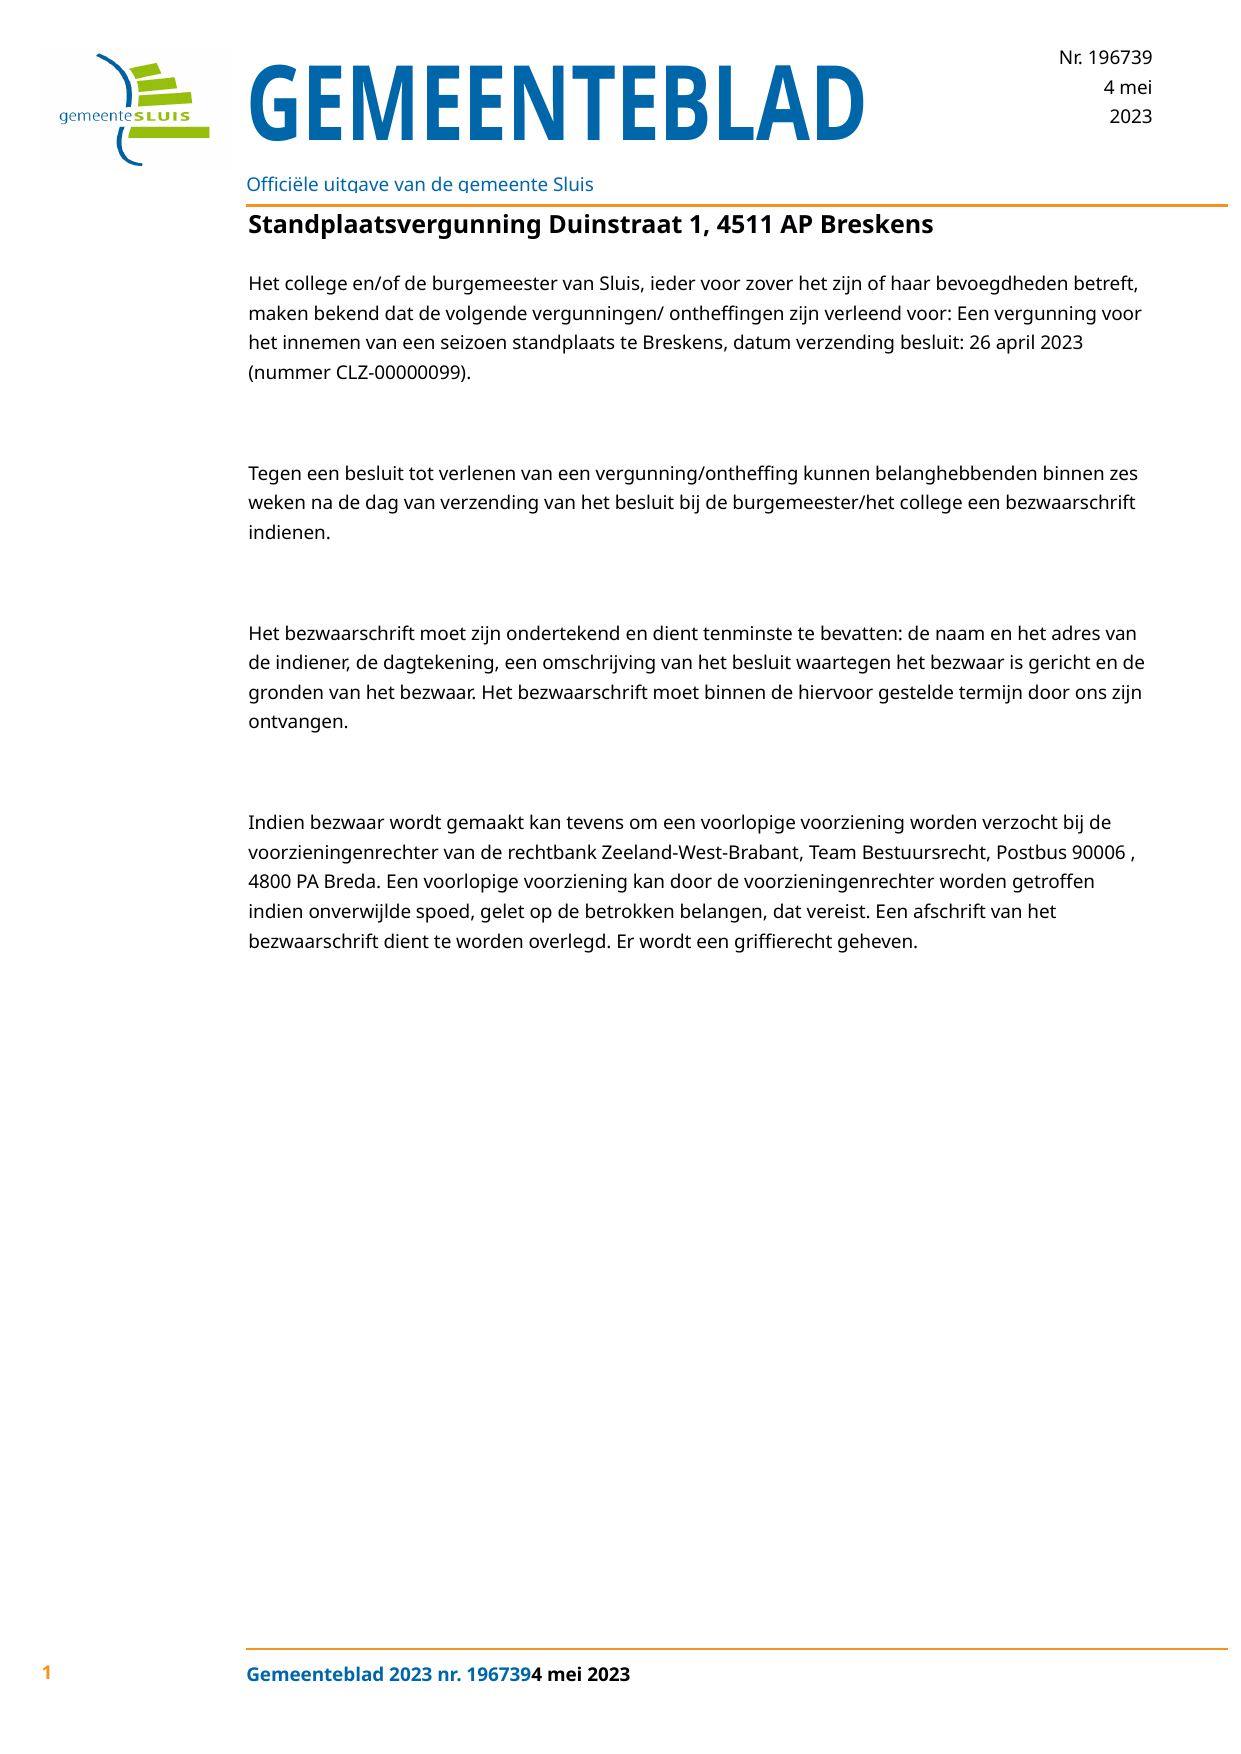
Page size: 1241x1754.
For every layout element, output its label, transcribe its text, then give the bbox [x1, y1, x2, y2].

text Het college en/of de burgemeester van Sluis, ieder voor zover het zijn of haar bevoegdheden betreft, maken bekend dat de volgende vergunningen/ ontheffingen zijn verleend voor: Een vergunning voor het innemen van een seizoen standplaats te Breskens, datum verzending besluit: 26 april 2023 (nummer CLZ-00000099). [248, 270, 1152, 385]
text Tegen een besluit tot verlenen van een vergunning/ontheffing kunnen belanghebbenden binnen zes weken na de dag van verzending van het besluit bij de burgemeester/het college een bezwaarschrift indienen. [248, 460, 1152, 545]
picture [41, 47, 231, 172]
text Het bezwaarschrift moet zijn ondertekend en dient tenminste te bevatten: de naam en het adres van de indiener, de dagtekening, een omschrijving van het besluit waartegen het bezwaar is gericht en de gronden van het bezwaar. Het bezwaarschrift moet binnen de hiervoor gestelde termijn door ons zijn ontvangen. [248, 620, 1152, 734]
text Indien bezwaar wordt gemaakt kan tevens om een voorlopige voorziening worden verzocht bij de voorzieningenrechter van de rechtbank Zeeland-West-Brabant, Team Bestuursrecht, Postbus 90006 , 4800 PA Breda. Een voorlopige voorziening kan door de voorzieningenrechter worden getroffen indien onverwijlde spoed, gelet op de betrokken belangen, dat vereist. Een afschrift van het bezwaarschrift dient te worden overlegd. Er wordt een griffierecht geheven. [248, 809, 1152, 953]
text Standplaatsvergunning Duinstraat 1, 4511 AP Breskens [248, 207, 1152, 241]
